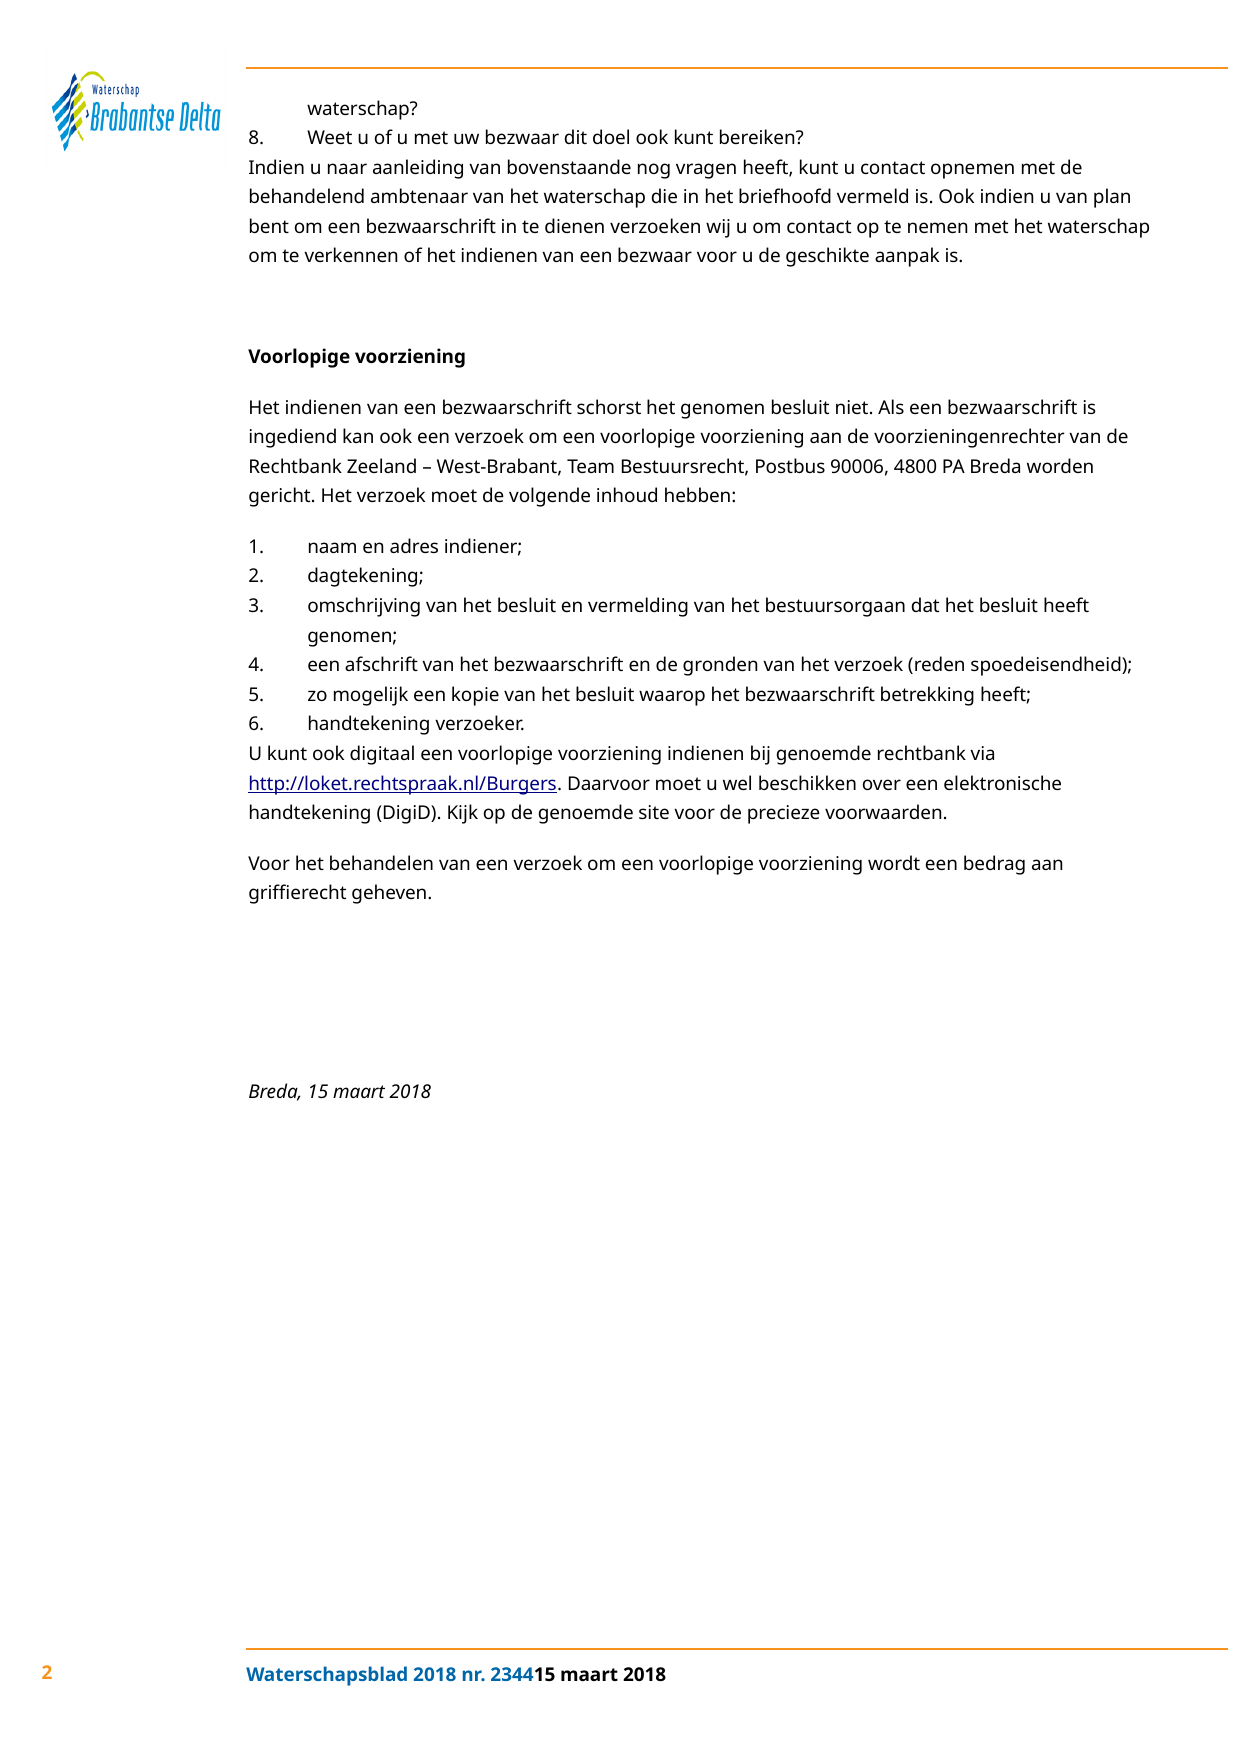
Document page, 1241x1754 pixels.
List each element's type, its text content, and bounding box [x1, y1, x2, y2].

list een afschrift van het bezwaarschrift en de gronden van het verzoek (reden spoedeisendheid); [248, 651, 1152, 677]
list dagtekening; [248, 563, 1152, 588]
text Breda, 15 maart 2018 [248, 1078, 1152, 1104]
text Het indienen van een bezwaarschrift schorst het genomen besluit niet. Als een bezwaarschrift is ingediend kan ook een verzoek om een voorlopige voorziening aan de voorzieningenrechter van de Rechtbank Zeeland – West-Brabant, Team Bestuursrecht, Postbus 90006, 4800 PA Breda worden gericht. Het verzoek moet de volgende inhoud hebben: [248, 394, 1152, 508]
text Voorlopige voorziening [248, 343, 1152, 369]
list Weet u of u met uw bezwaar dit doel ook kunt bereiken? [248, 124, 1152, 150]
text Voor het behandelen van een verzoek om een voorlopige voorziening wordt een bedrag aan griffierecht geheven. [248, 850, 1152, 905]
list omschrijving van het besluit en vermelding van het bestuursorgaan dat het besluit heeft genomen; [248, 592, 1152, 648]
list waterschap? [248, 95, 1152, 121]
list handtekening verzoeker. [248, 711, 1152, 736]
text Indien u naar aanleiding van bovenstaande nog vragen heeft, kunt u contact opnemen met de behandelend ambtenaar van het waterschap die in het briefhoofd vermeld is. Ook indien u van plan bent om een bezwaarschrift in te dienen verzoeken wij u om contact op te nemen met het waterschap om te verkennen of het indienen van een bezwaar voor u de geschikte aanpak is. [248, 154, 1152, 268]
list naam en adres indiener; [248, 533, 1152, 559]
text U kunt ook digitaal een voorlopige voorziening indienen bij genoemde rechtbank via http://loket.rechtspraak.nl/Burgers. Daarvoor moet u wel beschikken over een elektronische handtekening (DigiD). Kijk op de genoemde site voor de precieze voorwaarden. [248, 740, 1152, 825]
picture [41, 47, 231, 172]
list zo mogelijk een kopie van het besluit waarop het bezwaarschrift betrekking heeft; [248, 681, 1152, 707]
